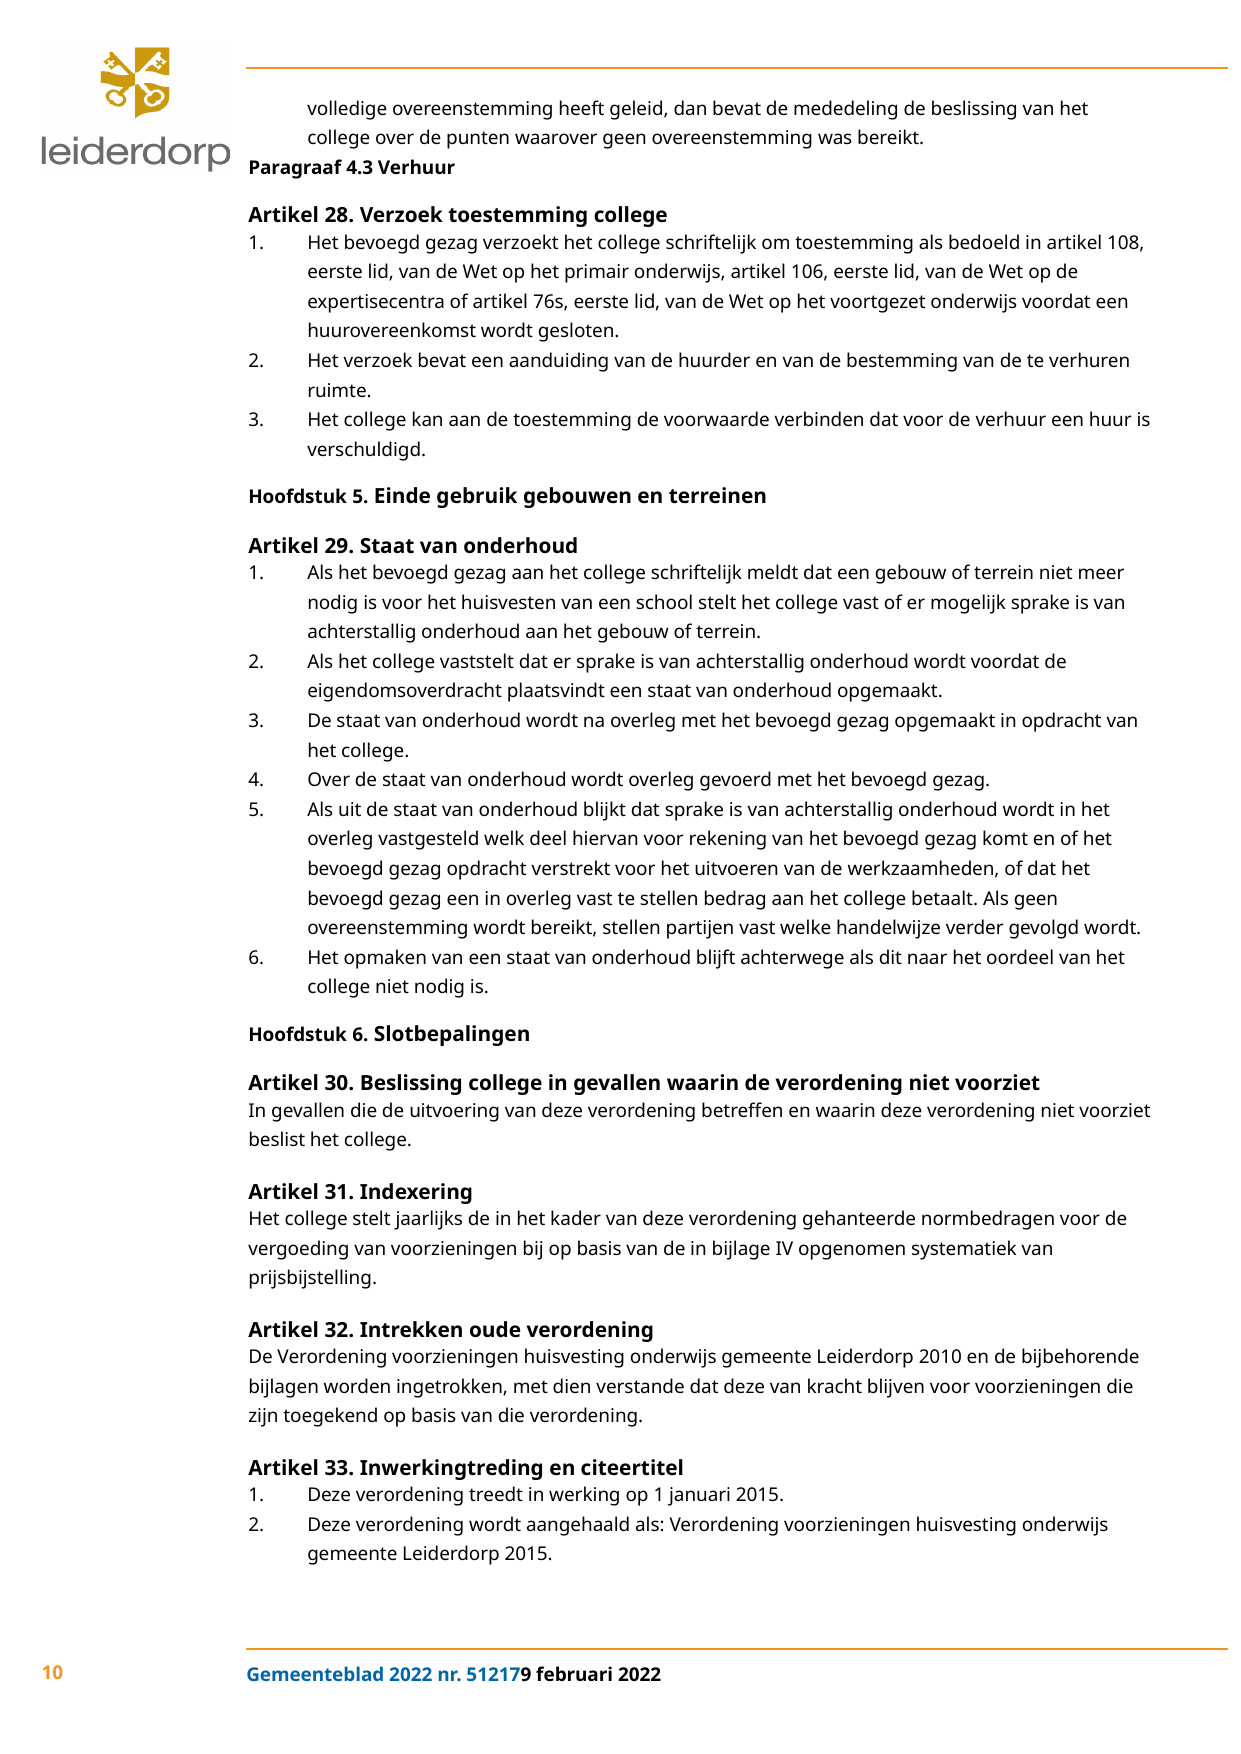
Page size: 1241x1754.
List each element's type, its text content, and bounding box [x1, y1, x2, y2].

text Artikel 31. Indexering [248, 1177, 1152, 1205]
list Het college kan aan de toestemming de voorwaarde verbinden dat voor de verhuur een huur is verschuldigd. [248, 406, 1152, 462]
list Als uit de staat van onderhoud blijkt dat sprake is van achterstallig onderhoud wordt in het overleg vastgesteld welk deel hiervan voor rekening van het bevoegd gezag komt en of het bevoegd gezag opdracht verstrekt voor het uitvoeren van de werkzaamheden, of dat het bevoegd gezag een in overleg vast te stellen bedrag aan het college betaalt. Als geen overeenstemming wordt bereikt, stellen partijen vast welke handelwijze verder gevolgd wordt. [248, 796, 1152, 940]
text Paragraaf 4.3 Verhuur [248, 154, 1152, 180]
text Artikel 33. Inwerkingtreding en citeertitel [248, 1453, 1152, 1481]
list Deze verordening treedt in werking op 1 januari 2015. [248, 1481, 1152, 1507]
list Als het college vaststelt dat er sprake is van achterstallig onderhoud wordt voordat de eigendomsoverdracht plaatsvindt een staat van onderhoud opgemaakt. [248, 648, 1152, 703]
text Artikel 29. Staat van onderhoud [248, 531, 1152, 559]
picture [41, 47, 231, 172]
list volledige overeenstemming heeft geleid, dan bevat de mededeling de beslissing van het college over de punten waarover geen overeenstemming was bereikt. [248, 95, 1152, 150]
list Deze verordening wordt aangehaald als: Verordening voorzieningen huisvesting onderwijs gemeente Leiderdorp 2015. [248, 1511, 1152, 1566]
text Het college stelt jaarlijks de in het kader van deze verordening gehanteerde normbedragen voor de vergoeding van voorzieningen bij op basis van de in bijlage IV opgenomen systematiek van prijsbijstelling. [248, 1205, 1152, 1290]
list Het opmaken van een staat van onderhoud blijft achterwege als dit naar het oordeel van het college niet nodig is. [248, 944, 1152, 999]
text Hoofdstuk 6. Slotbepalingen [248, 1019, 1152, 1048]
text De Verordening voorzieningen huisvesting onderwijs gemeente Leiderdorp 2010 en de bijbehorende bijlagen worden ingetrokken, met dien verstande dat deze van kracht blijven voor voorzieningen die zijn toegekend op basis van die verordening. [248, 1343, 1152, 1428]
text Artikel 32. Intrekken oude verordening [248, 1315, 1152, 1343]
text In gevallen die de uitvoering van deze verordening betreffen en waarin deze verordening niet voorziet beslist het college. [248, 1097, 1152, 1152]
list De staat van onderhoud wordt na overleg met het bevoegd gezag opgemaakt in opdracht van het college. [248, 707, 1152, 763]
text Artikel 30. Beslissing college in gevallen waarin de verordening niet voorziet [248, 1068, 1152, 1097]
text Hoofdstuk 5. Einde gebruik gebouwen en terreinen [248, 482, 1152, 510]
list Over de staat van onderhoud wordt overleg gevoerd met het bevoegd gezag. [248, 766, 1152, 792]
text Artikel 28. Verzoek toestemming college [248, 201, 1152, 229]
list Als het bevoegd gezag aan het college schriftelijk meldt dat een gebouw of terrein niet meer nodig is voor het huisvesten van een school stelt het college vast of er mogelijk sprake is van achterstallig onderhoud aan het gebouw of terrein. [248, 559, 1152, 644]
list Het verzoek bevat een aanduiding van de huurder en van de bestemming van de te verhuren ruimte. [248, 347, 1152, 403]
list Het bevoegd gezag verzoekt het college schriftelijk om toestemming als bedoeld in artikel 108, eerste lid, van de Wet op het primair onderwijs, artikel 106, eerste lid, van de Wet op de expertisecentra of artikel 76s, eerste lid, van de Wet op het voortgezet onderwijs voordat een huurovereenkomst wordt gesloten. [248, 229, 1152, 343]
